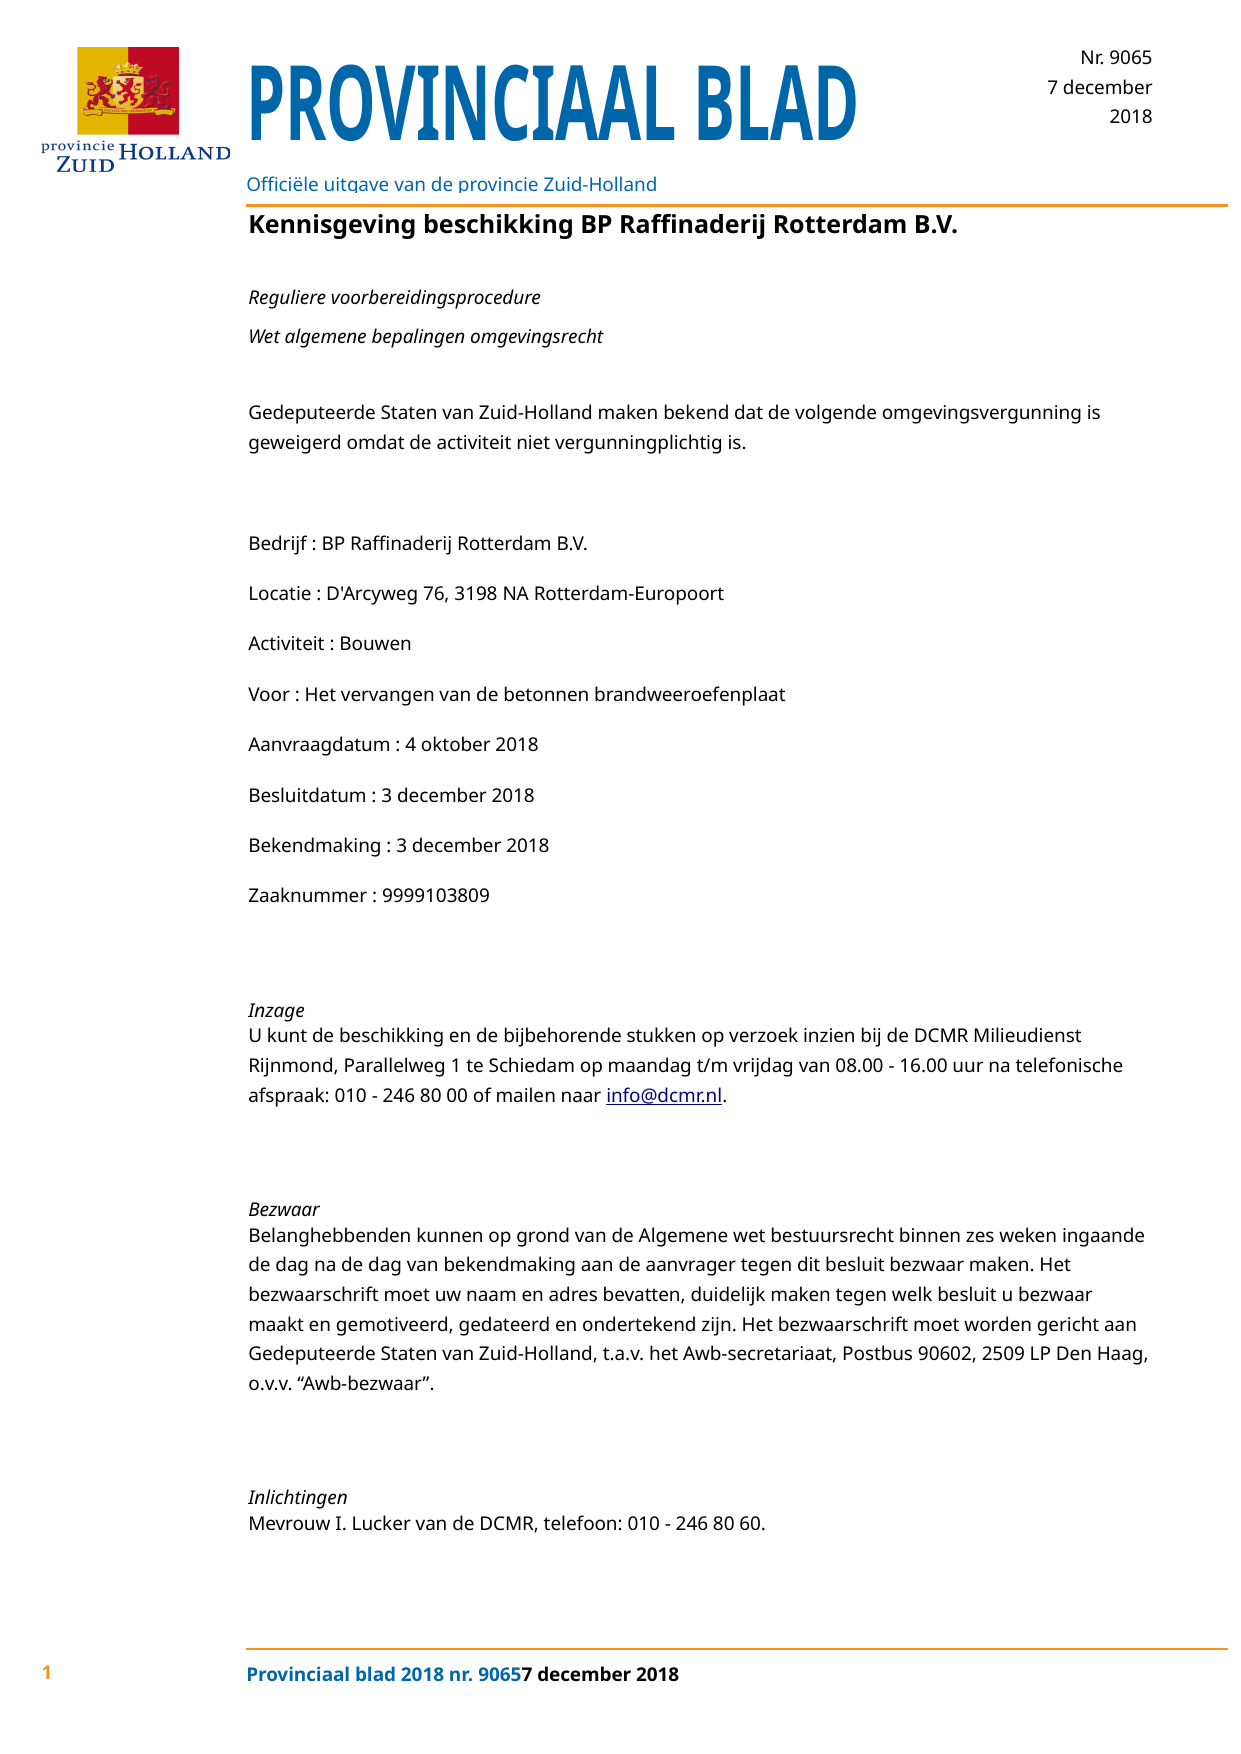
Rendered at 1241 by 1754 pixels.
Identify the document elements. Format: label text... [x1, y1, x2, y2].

text Zaaknummer : 9999103809 [248, 883, 1152, 908]
text Reguliere voorbereidingsprocedure [248, 284, 1152, 309]
text Besluitdatum : 3 december 2018 [248, 782, 1152, 807]
text Wet algemene bepalingen omgevingsrecht [248, 323, 1152, 349]
text Activiteit : Bouwen [248, 631, 1152, 656]
text Belanghebbenden kunnen op grond van de Algemene wet bestuursrecht binnen zes weken ingaande de dag na de dag van bekendmaking aan de aanvrager tegen dit besluit bezwaar maken. Het bezwaarschrift moet uw naam en adres bevatten, duidelijk maken tegen welk besluit u bezwaar maakt en gemotiveerd, gedateerd en ondertekend zijn. Het bezwaarschrift moet worden gericht aan Gedeputeerde Staten van Zuid-Holland, t.a.v. het Awb-secretariaat, Postbus 90602, 2509 LP Den Haag, o.v.v. “Awb-bezwaar”. [248, 1222, 1152, 1396]
text Voor : Het vervangen van de betonnen brandweeroefenplaat [248, 681, 1152, 707]
text U kunt de beschikking en de bijbehorende stukken op verzoek inzien bij de DCMR Milieudienst Rijnmond, Parallelweg 1 te Schiedam op maandag t/m vrijdag van 08.00 - 16.00 uur na telefonische afspraak: 010 - 246 80 00 of mailen naar info@dcmr.nl. [248, 1023, 1152, 1108]
text Kennisgeving beschikking BP Raffinaderij Rotterdam B.V. [248, 207, 1152, 241]
text Bekendmaking : 3 december 2018 [248, 832, 1152, 858]
text Bezwaar [248, 1196, 1152, 1222]
picture [41, 47, 231, 172]
text Bedrijf : BP Raffinaderij Rotterdam B.V. [248, 530, 1152, 555]
text Aanvraagdatum : 4 oktober 2018 [248, 731, 1152, 757]
text Inlichtingen [248, 1484, 1152, 1510]
text Mevrouw I. Lucker van de DCMR, telefoon: 010 - 246 80 60. [248, 1510, 1152, 1536]
text Inzage [248, 997, 1152, 1023]
text Gedeputeerde Staten van Zuid-Holland maken bekend dat de volgende omgevingsvergunning is geweigerd omdat de activiteit niet vergunningplichtig is. [248, 399, 1152, 454]
text Locatie : D'Arcyweg 76, 3198 NA Rotterdam-Europoort [248, 580, 1152, 606]
